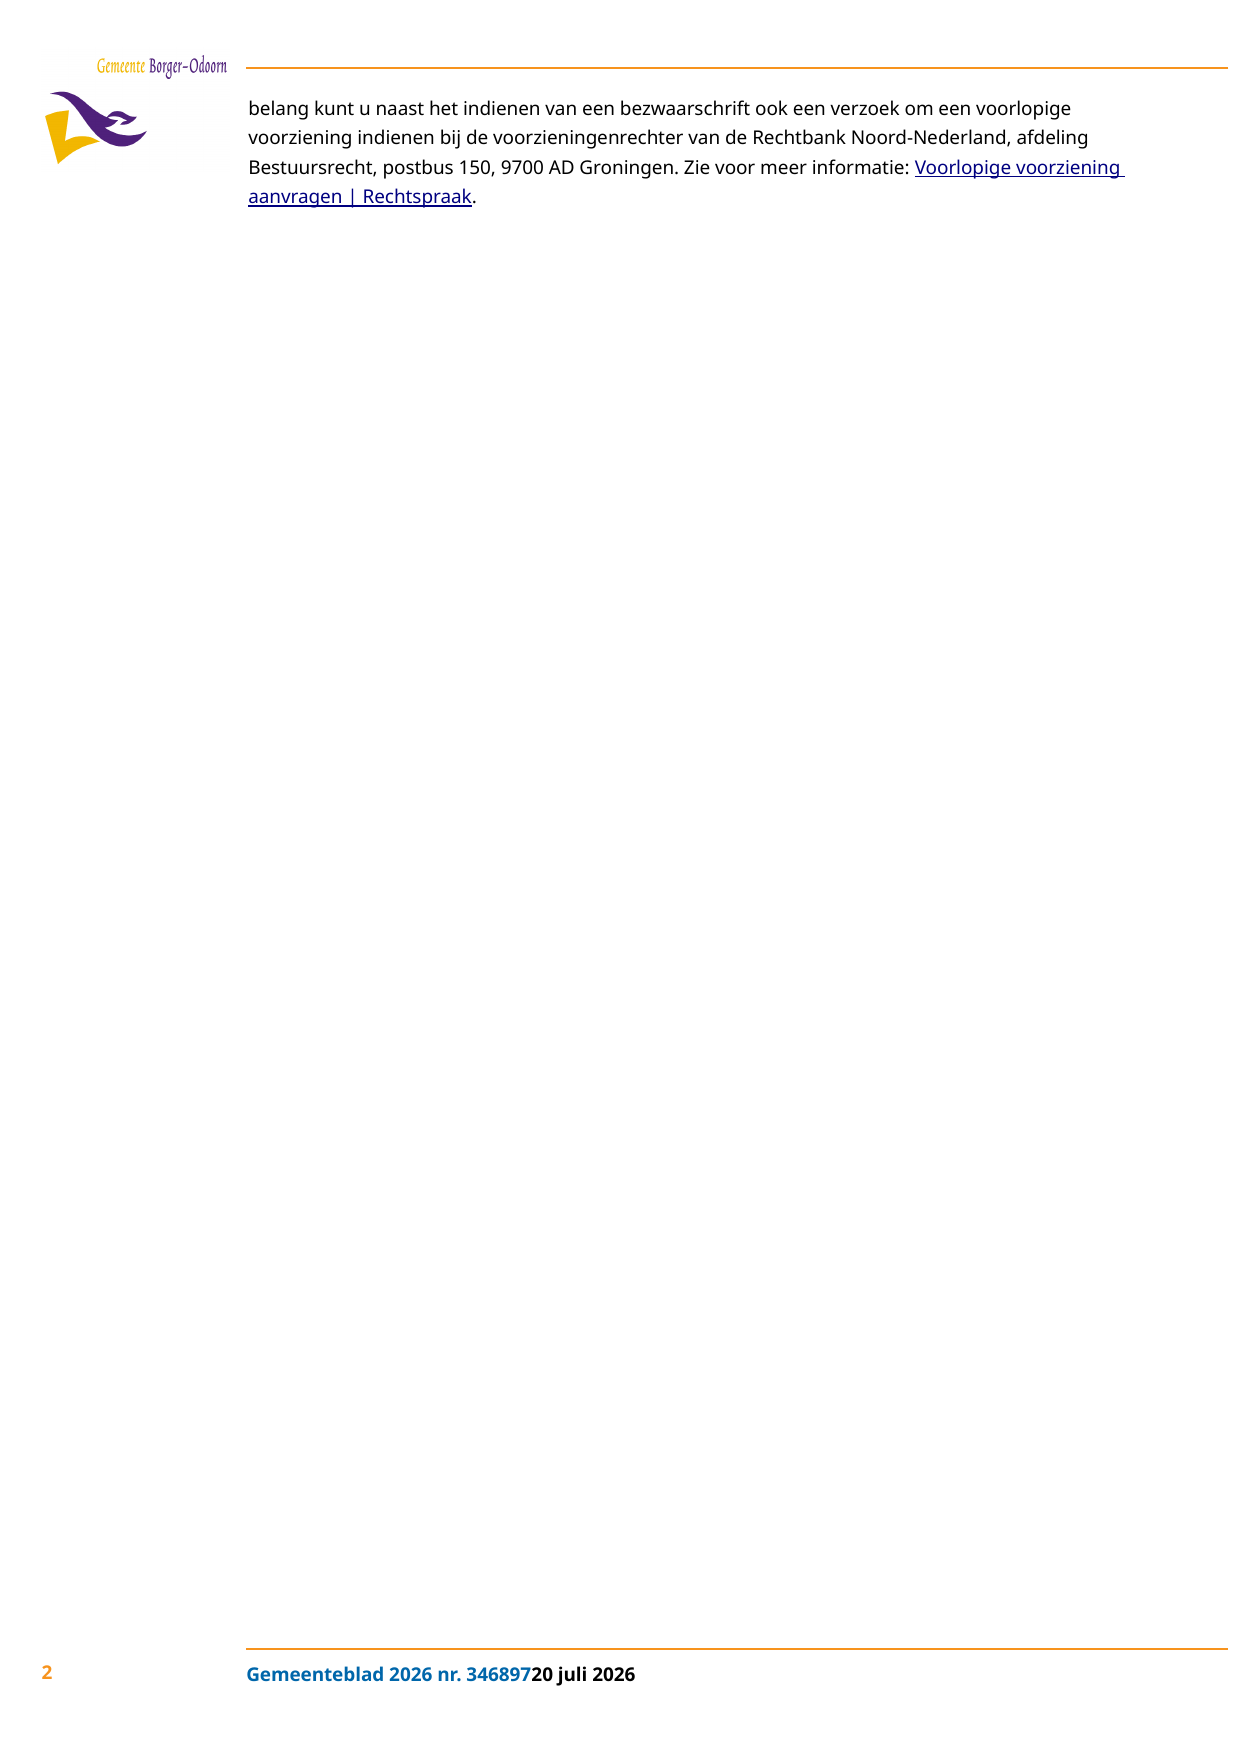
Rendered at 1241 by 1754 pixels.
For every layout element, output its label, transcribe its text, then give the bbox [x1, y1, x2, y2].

picture [41, 47, 231, 172]
text belang kunt u naast het indienen van een bezwaarschrift ook een verzoek om een voorlopige voorziening indienen bij de voorzieningenrechter van de Rechtbank Noord-Nederland, afdeling Bestuursrecht, postbus 150, 9700 AD Groningen. Zie voor meer informatie: Voorlopige voorziening aanvragen | Rechtspraak. [248, 95, 1152, 209]
